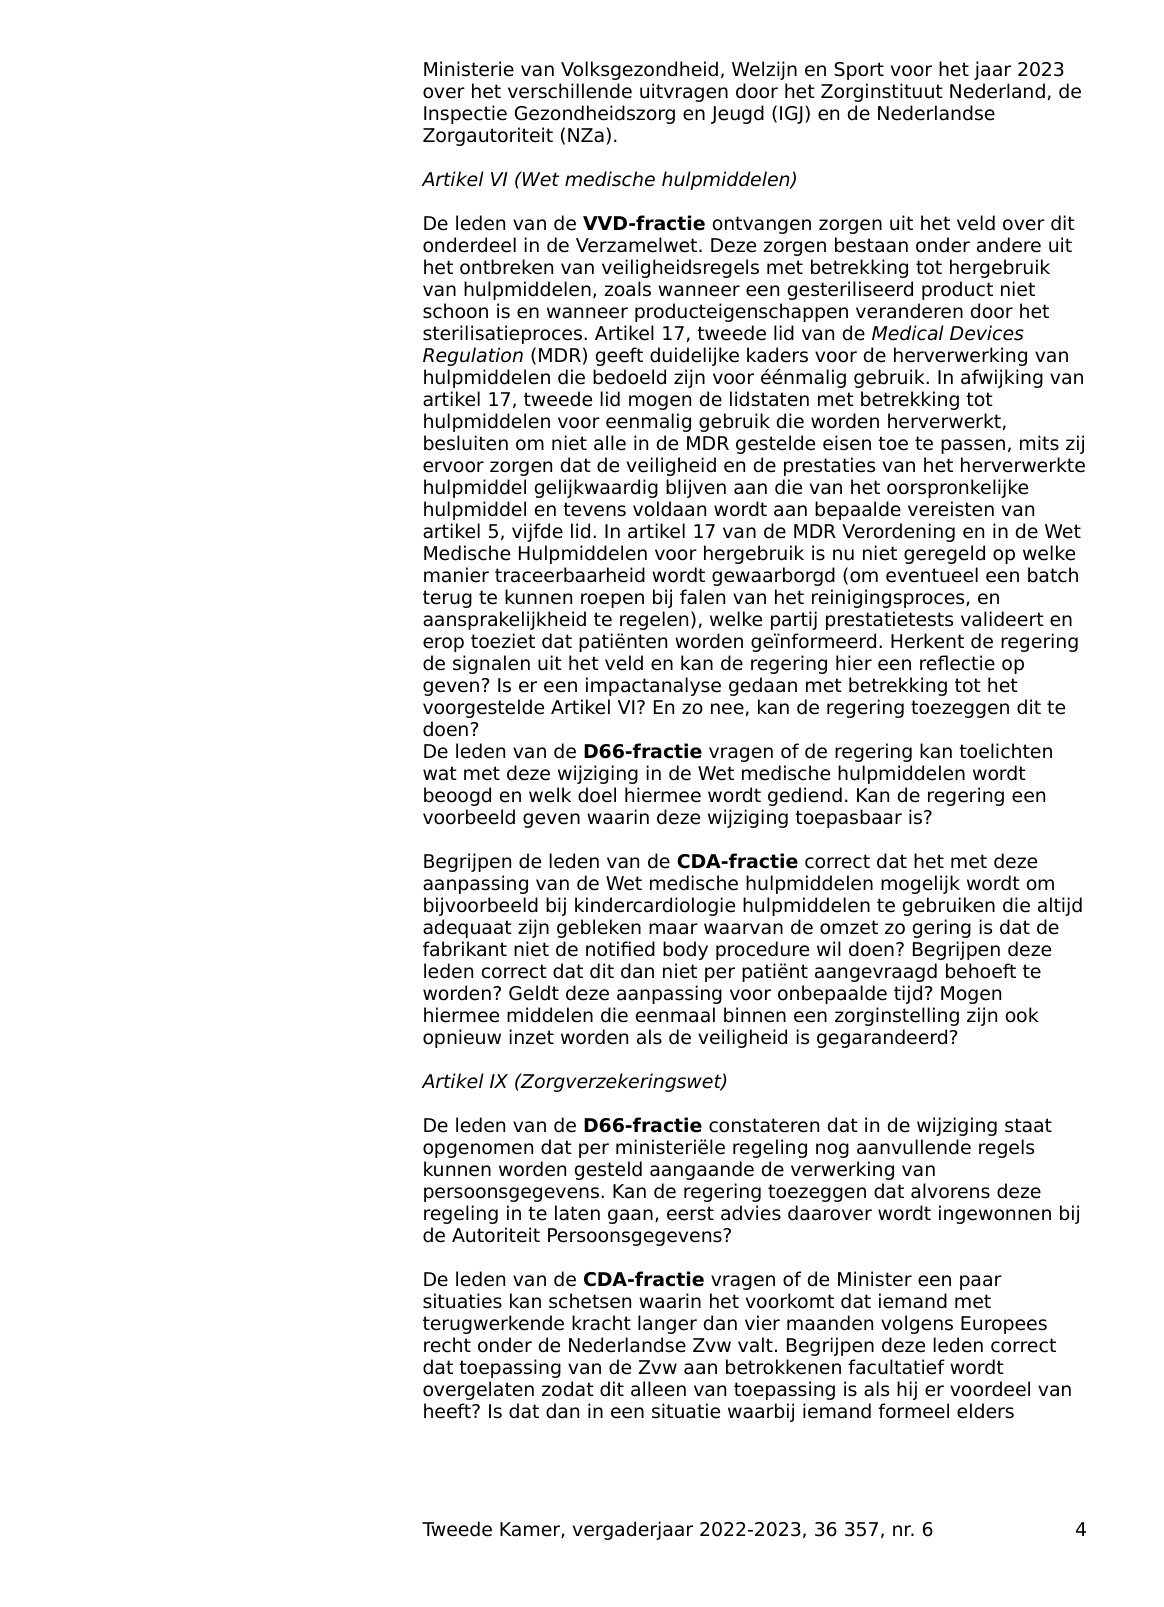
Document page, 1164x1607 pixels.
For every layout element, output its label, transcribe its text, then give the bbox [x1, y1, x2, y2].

text De leden van de D66-fractie vragen of de regering kan toelichten wat met deze wijziging in de Wet medische hulpmiddelen wordt beoogd en welk doel hiermee wordt gediend. Kan de regering een voorbeeld geven waarin deze wijziging toepasbaar is? [422, 741, 1087, 829]
text Begrijpen de leden van de CDA-fractie correct dat het met deze aanpassing van de Wet medische hulpmiddelen mogelijk wordt om bijvoorbeeld bij kindercardiologie hulpmiddelen te gebruiken die altijd adequaat zijn gebleken maar waarvan de omzet zo gering is dat de fabrikant niet de notified body procedure wil doen? Begrijpen deze leden correct dat dit dan niet per patiënt aangevraagd behoeft te worden? Geldt deze aanpassing voor onbepaalde tijd? Mogen hiermee middelen die eenmaal binnen een zorginstelling zijn ook opnieuw inzet worden als de veiligheid is gegarandeerd? [422, 851, 1087, 1049]
text De leden van de VVD-fractie ontvangen zorgen uit het veld over dit onderdeel in de Verzamelwet. Deze zorgen bestaan onder andere uit het ontbreken van veiligheidsregels met betrekking tot hergebruik van hulpmiddelen, zoals wanneer een gesteriliseerd product niet schoon is en wanneer producteigenschappen veranderen door het sterilisatieproces. Artikel 17, tweede lid van de Medical Devices Regulation (MDR) geeft duidelijke kaders voor de herverwerking van hulpmiddelen die bedoeld zijn voor éénmalig gebruik. In afwijking van artikel 17, tweede lid mogen de lidstaten met betrekking tot hulpmiddelen voor eenmalig gebruik die worden herverwerkt, besluiten om niet alle in de MDR gestelde eisen toe te passen, mits zij ervoor zorgen dat de veiligheid en de prestaties van het herverwerkte hulpmiddel gelijkwaardig blijven aan die van het oorspronkelijke hulpmiddel en tevens voldaan wordt aan bepaalde vereisten van artikel 5, vijfde lid. In artikel 17 van de MDR Verordening en in de Wet Medische Hulpmiddelen voor hergebruik is nu niet geregeld op welke manier traceerbaarheid wordt gewaarborgd (om eventueel een batch terug te kunnen roepen bij falen van het reinigingsproces, en aansprakelijkheid te regelen), welke partij prestatietests valideert en erop toeziet dat patiënten worden geïnformeerd. Herkent de regering de signalen uit het veld en kan de regering hier een reflectie op geven? Is er een impactanalyse gedaan met betrekking tot het voorgestelde Artikel VI? En zo nee, kan de regering toezeggen dit te doen? [422, 213, 1087, 741]
subtitle Artikel VI (Wet medische hulpmiddelen) [422, 169, 1087, 191]
text Ministerie van Volksgezondheid, Welzijn en Sport voor het jaar 2023 over het verschillende uitvragen door het Zorginstituut Nederland, de Inspectie Gezondheidszorg en Jeugd (IGJ) en de Nederlandse Zorgautoriteit (NZa). [422, 59, 1087, 147]
text De leden van de D66-fractie constateren dat in de wijziging staat opgenomen dat per ministeriële regeling nog aanvullende regels kunnen worden gesteld aangaande de verwerking van persoonsgegevens. Kan de regering toezeggen dat alvorens deze regeling in te laten gaan, eerst advies daarover wordt ingewonnen bij de Autoriteit Persoonsgegevens? [422, 1115, 1087, 1247]
text De leden van de CDA-fractie vragen of de Minister een paar situaties kan schetsen waarin het voorkomt dat iemand met terugwerkende kracht langer dan vier maanden volgens Europees recht onder de Nederlandse Zvw valt. Begrijpen deze leden correct dat toepassing van de Zvw aan betrokkenen facultatief wordt overgelaten zodat dit alleen van toepassing is als hij er voordeel van heeft? Is dat dan in een situatie waarbij iemand formeel elders [422, 1269, 1087, 1423]
subtitle Artikel IX (Zorgverzekeringswet) [422, 1071, 1087, 1093]
